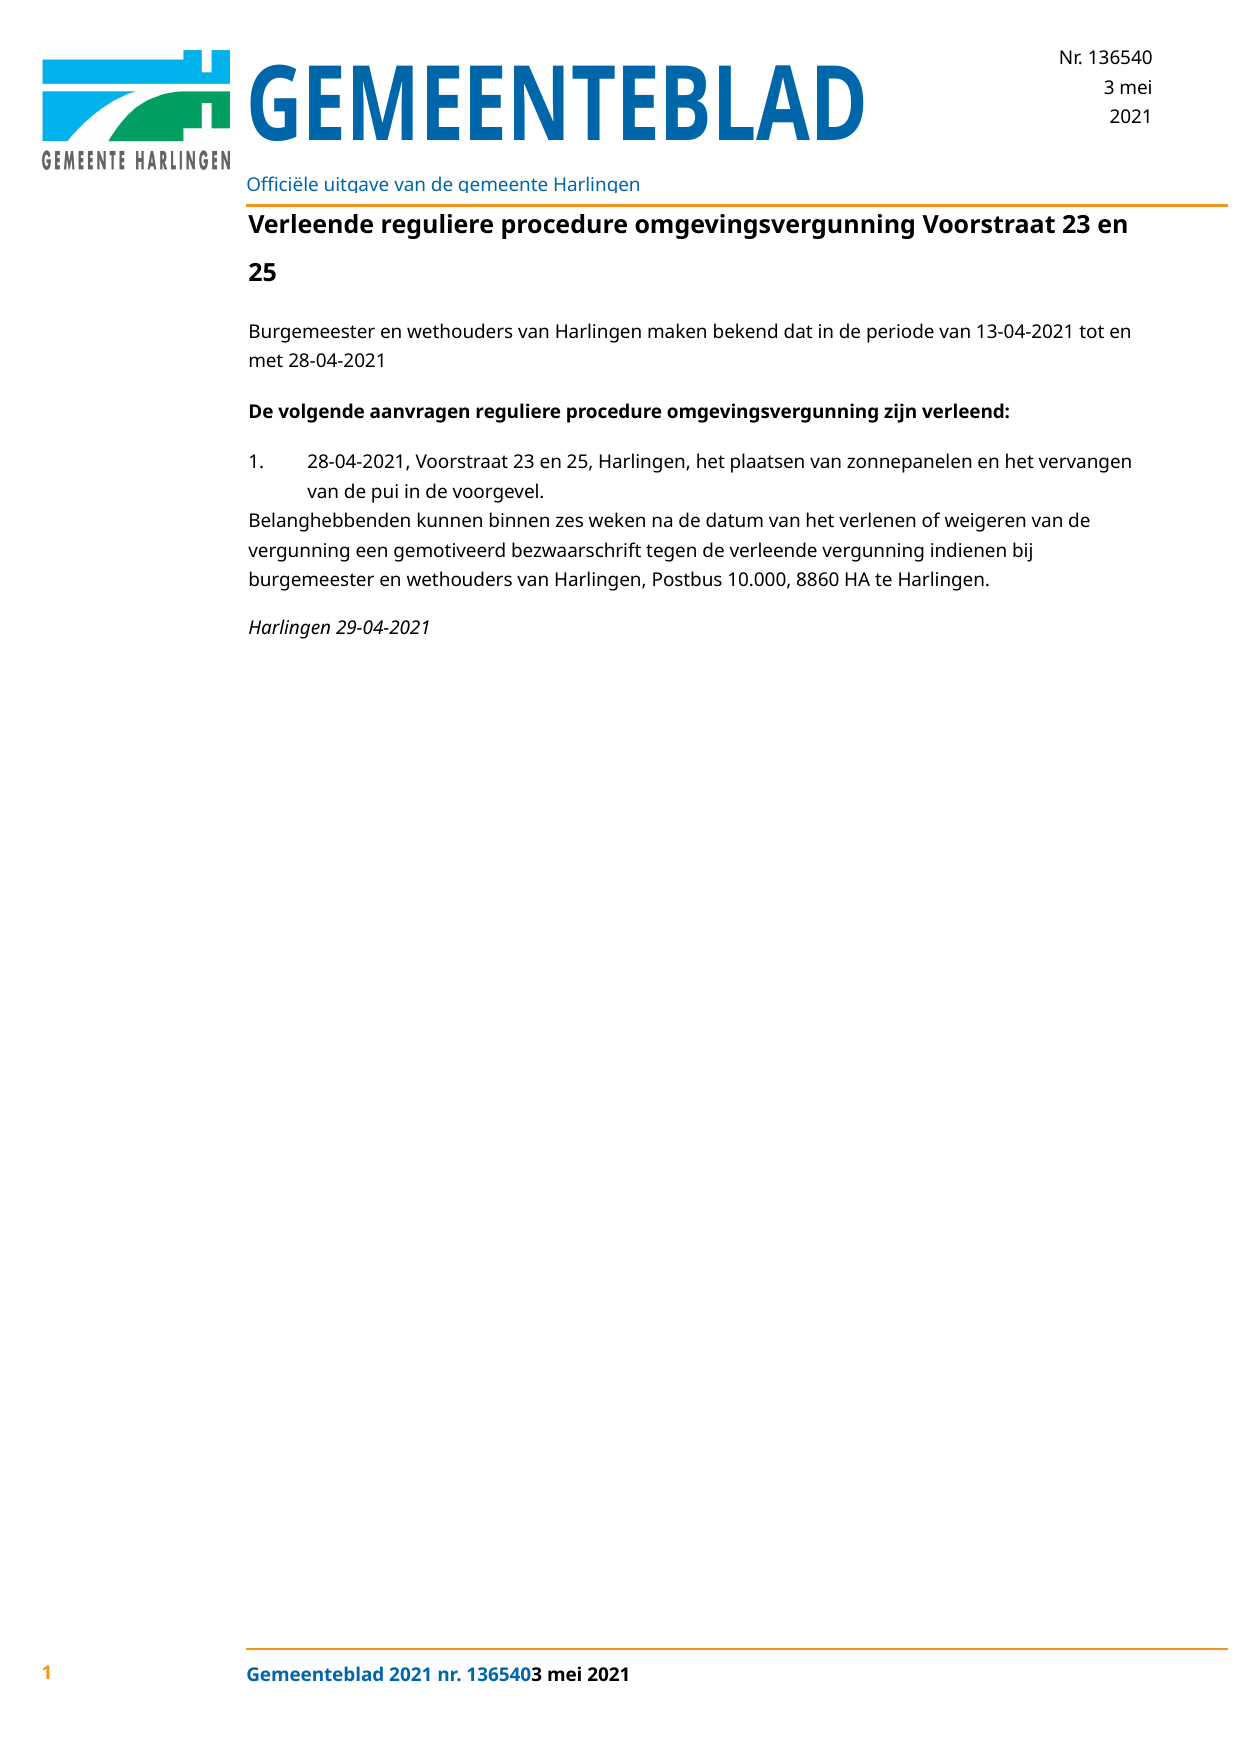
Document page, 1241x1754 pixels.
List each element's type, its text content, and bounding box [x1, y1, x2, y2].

text Verleende reguliere procedure omgevingsvergunning Voorstraat 23 en 25 [248, 207, 1152, 288]
picture [41, 47, 231, 172]
text Burgemeester en wethouders van Harlingen maken bekend dat in de periode van 13-04-2021 tot en met 28-04-2021 [248, 318, 1152, 373]
text Belanghebbenden kunnen binnen zes weken na de datum van het verlenen of weigeren van de vergunning een gemotiveerd bezwaarschrift tegen de verleende vergunning indienen bij burgemeester en wethouders van Harlingen, Postbus 10.000, 8860 HA te Harlingen. [248, 507, 1152, 592]
list 28-04-2021, Voorstraat 23 en 25, Harlingen, het plaatsen van zonnepanelen en het vervangen van de pui in de voorgevel. [248, 448, 1152, 504]
text De volgende aanvragen reguliere procedure omgevingsvergunning zijn verleend: [248, 398, 1152, 424]
text Harlingen 29-04-2021 [248, 614, 1152, 640]
